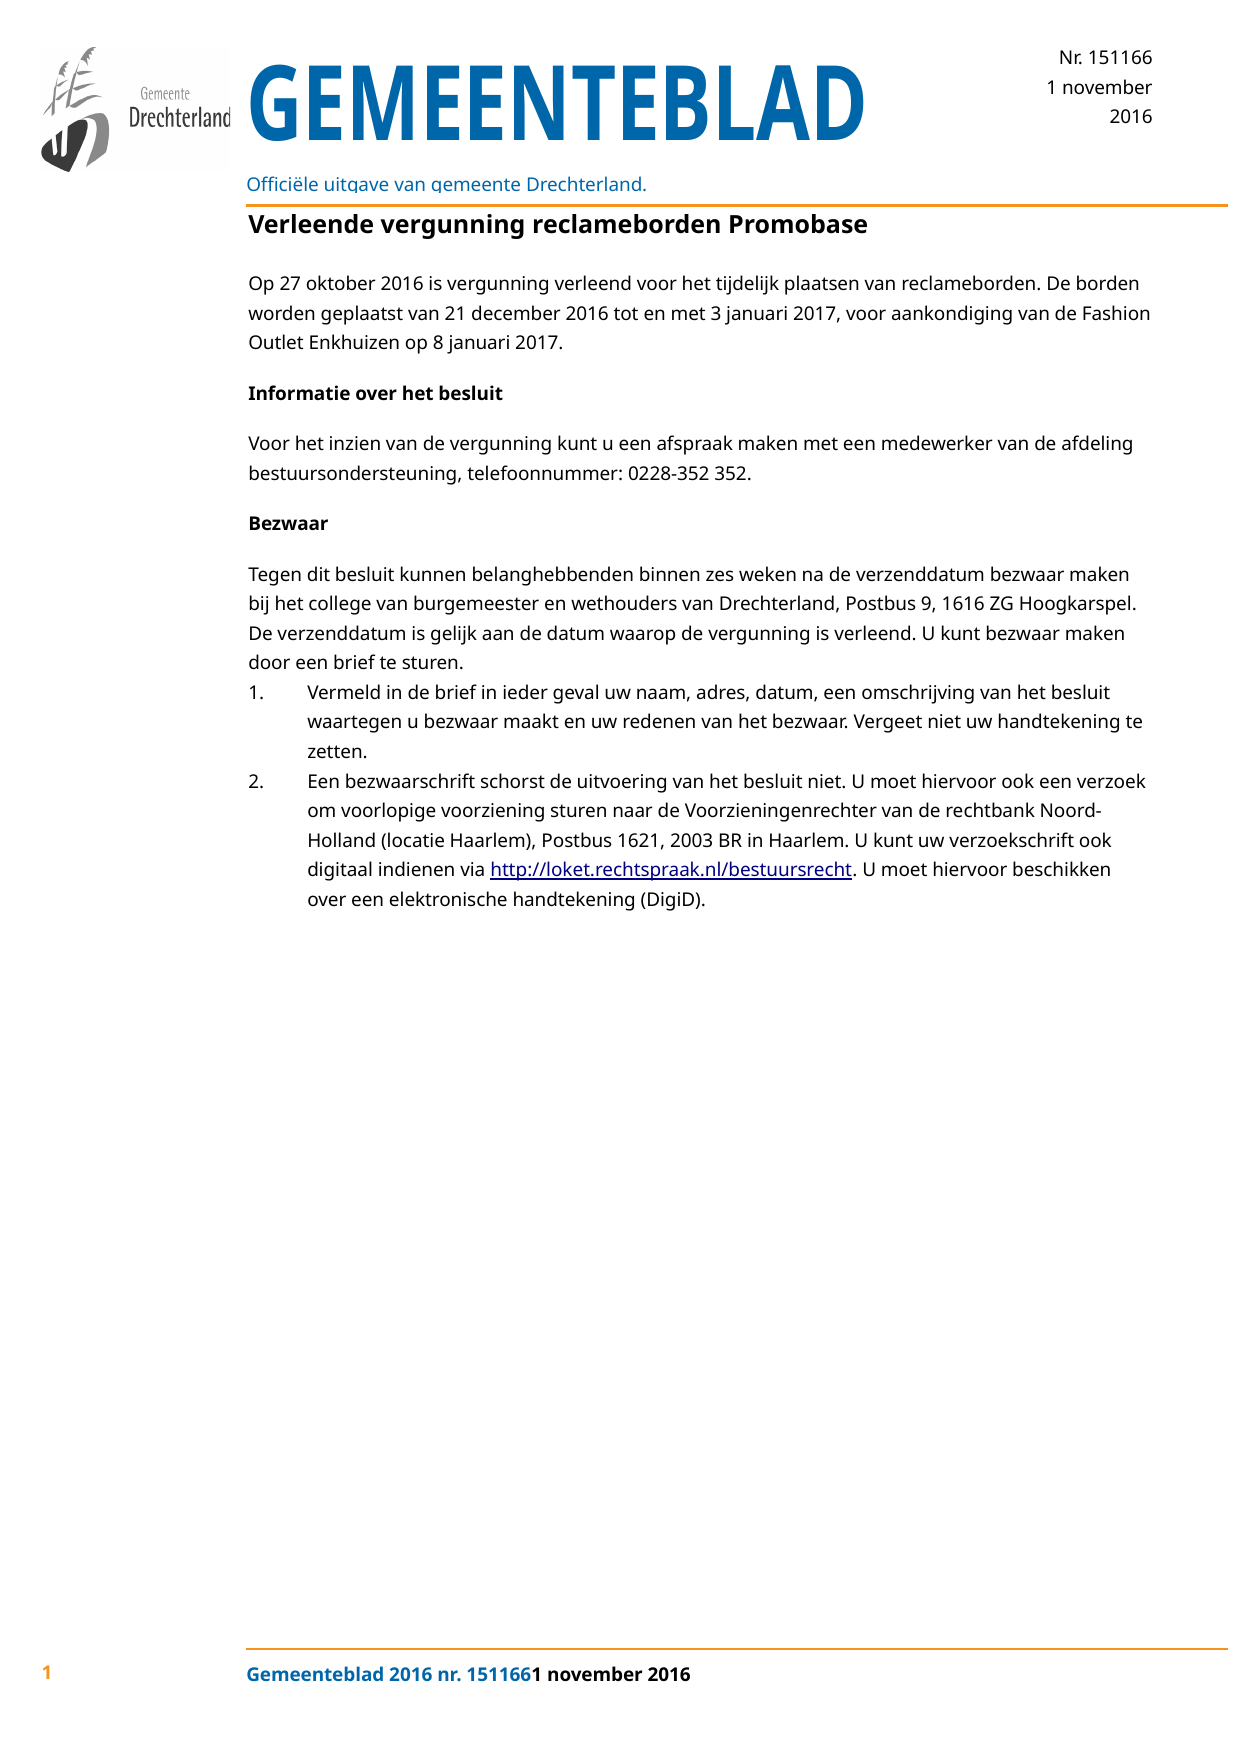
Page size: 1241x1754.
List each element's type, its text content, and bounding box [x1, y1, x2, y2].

text Tegen dit besluit kunnen belanghebbenden binnen zes weken na de verzenddatum bezwaar maken bij het college van burgemeester en wethouders van Drechterland, Postbus 9, 1616 ZG Hoogkarspel. De verzenddatum is gelijk aan de datum waarop de vergunning is verleend. U kunt bezwaar maken door een brief te sturen. [248, 561, 1152, 675]
list Vermeld in de brief in ieder geval uw naam, adres, datum, een omschrijving van het besluit waartegen u bezwaar maakt en uw redenen van het bezwaar. Vergeet niet uw handtekening te zetten. [248, 679, 1152, 764]
text Verleende vergunning reclameborden Promobase [248, 207, 1152, 241]
text Informatie over het besluit [248, 380, 1152, 406]
text Op 27 oktober 2016 is vergunning verleend voor het tijdelijk plaatsen van reclameborden. De borden worden geplaatst van 21 december 2016 tot en met 3 januari 2017, voor aankondiging van de Fashion Outlet Enkhuizen op 8 januari 2017. [248, 270, 1152, 355]
text Voor het inzien van de vergunning kunt u een afspraak maken met een medewerker van de afdeling bestuursondersteuning, telefoonnummer: 0228-352 352. [248, 430, 1152, 486]
text Bezwaar [248, 510, 1152, 536]
picture [41, 47, 231, 172]
list Een bezwaarschrift schorst de uitvoering van het besluit niet. U moet hiervoor ook een verzoek om voorlopige voorziening sturen naar de Voorzieningenrechter van de rechtbank Noord-Holland (locatie Haarlem), Postbus 1621, 2003 BR in Haarlem. U kunt uw verzoekschrift ook digitaal indienen via http://loket.rechtspraak.nl/bestuursrecht. U moet hiervoor beschikken over een elektronische handtekening (DigiD). [248, 768, 1152, 912]
